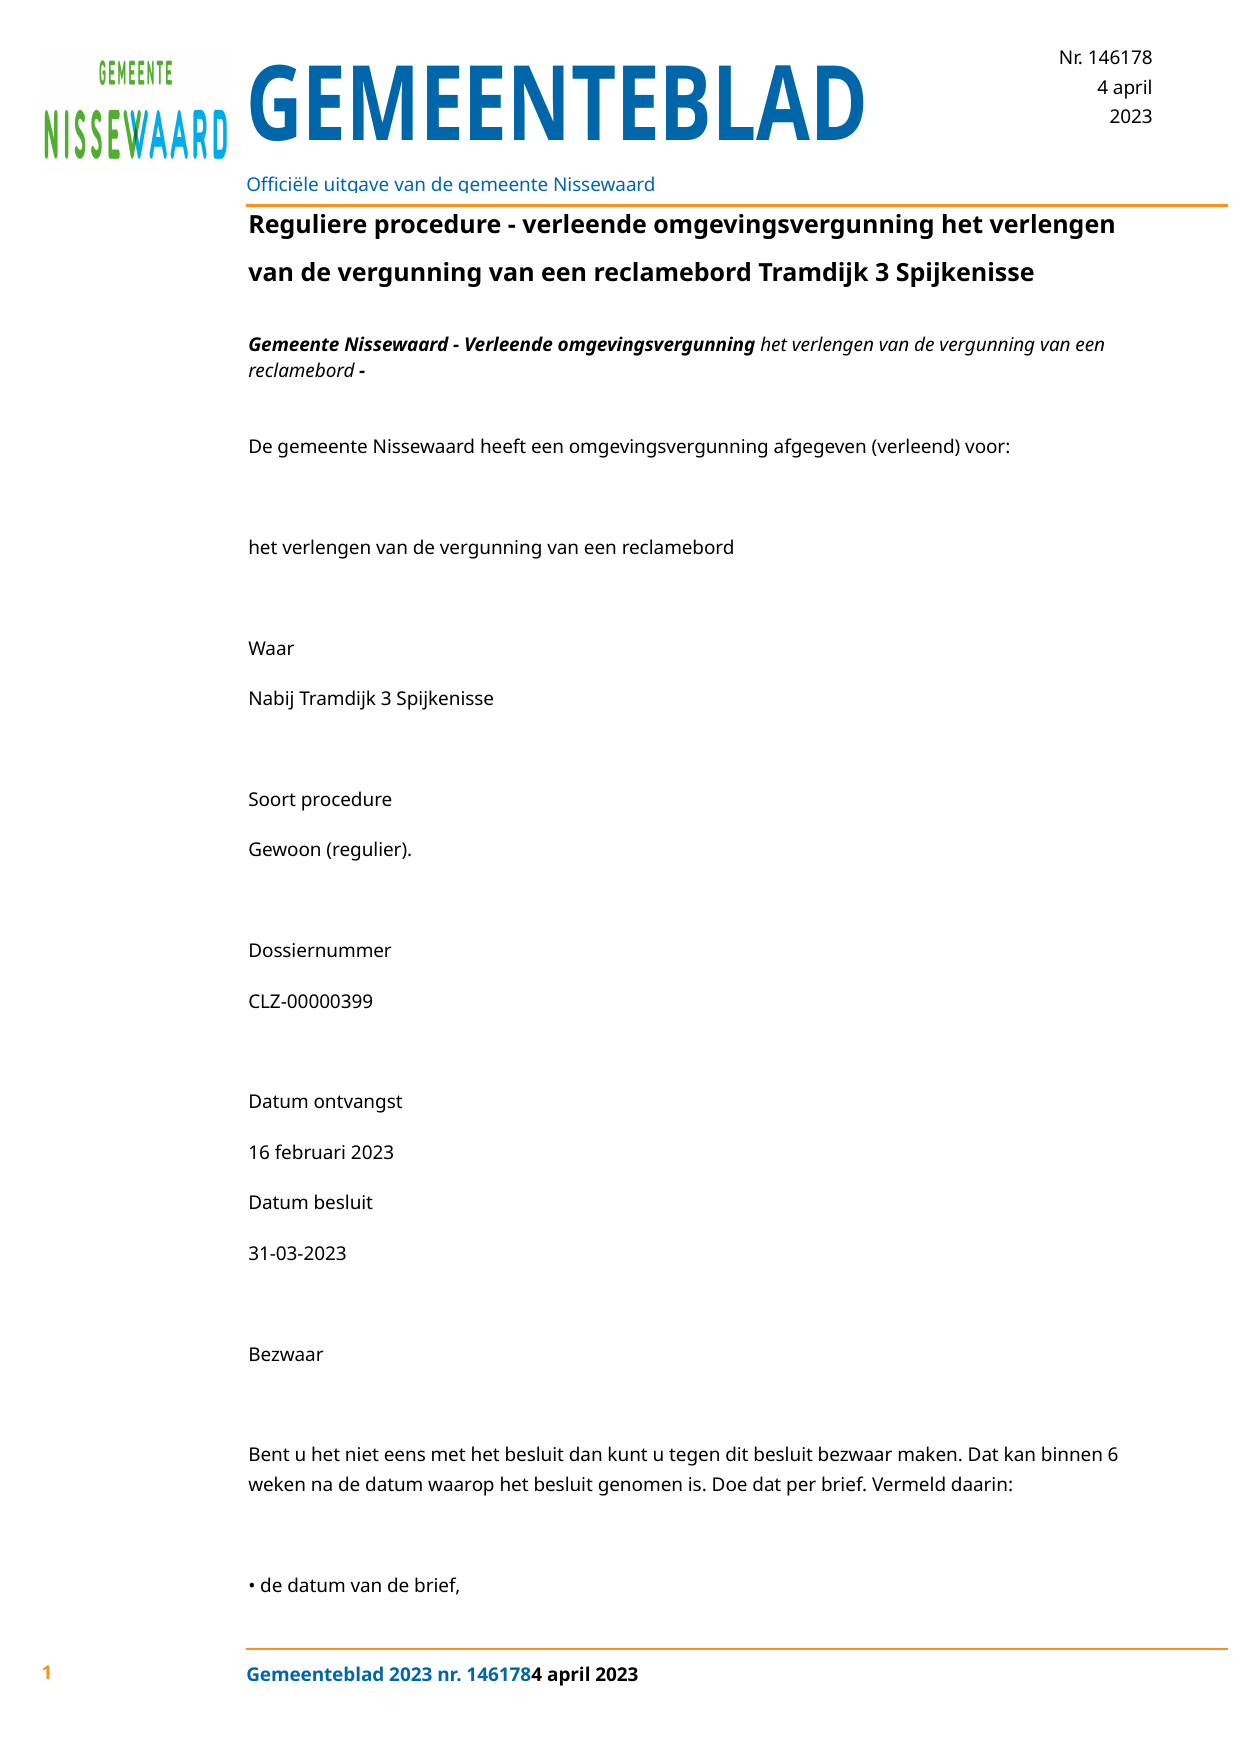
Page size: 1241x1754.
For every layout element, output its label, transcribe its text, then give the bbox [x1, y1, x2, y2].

text Datum ontvangst [248, 1089, 1152, 1114]
text • de datum van de brief, [248, 1572, 1152, 1598]
text het verlengen van de vergunning van een reclamebord [248, 534, 1152, 560]
picture [41, 47, 231, 172]
text Waar [248, 635, 1152, 661]
text De gemeente Nissewaard heeft een omgevingsvergunning afgegeven (verleend) voor: [248, 433, 1152, 459]
text Bent u het niet eens met het besluit dan kunt u tegen dit besluit bezwaar maken. Dat kan binnen 6 weken na de datum waarop het besluit genomen is. Doe dat per brief. Vermeld daarin: [248, 1442, 1152, 1497]
text Soort procedure [248, 786, 1152, 812]
text Reguliere procedure - verleende omgevingsvergunning het verlengen van de vergunning van een reclamebord Tramdijk 3 Spijkenisse [248, 207, 1152, 288]
text 16 februari 2023 [248, 1139, 1152, 1165]
text Gewoon (regulier). [248, 837, 1152, 862]
text CLZ-00000399 [248, 988, 1152, 1014]
text Nabij Tramdijk 3 Spijkenisse [248, 685, 1152, 711]
text Gemeente Nissewaard - Verleende omgevingsvergunning het verlengen van de vergunning van een reclamebord - [248, 331, 1152, 383]
text Datum besluit [248, 1189, 1152, 1215]
text Dossiernummer [248, 937, 1152, 963]
text Bezwaar [248, 1341, 1152, 1367]
text 31-03-2023 [248, 1240, 1152, 1266]
